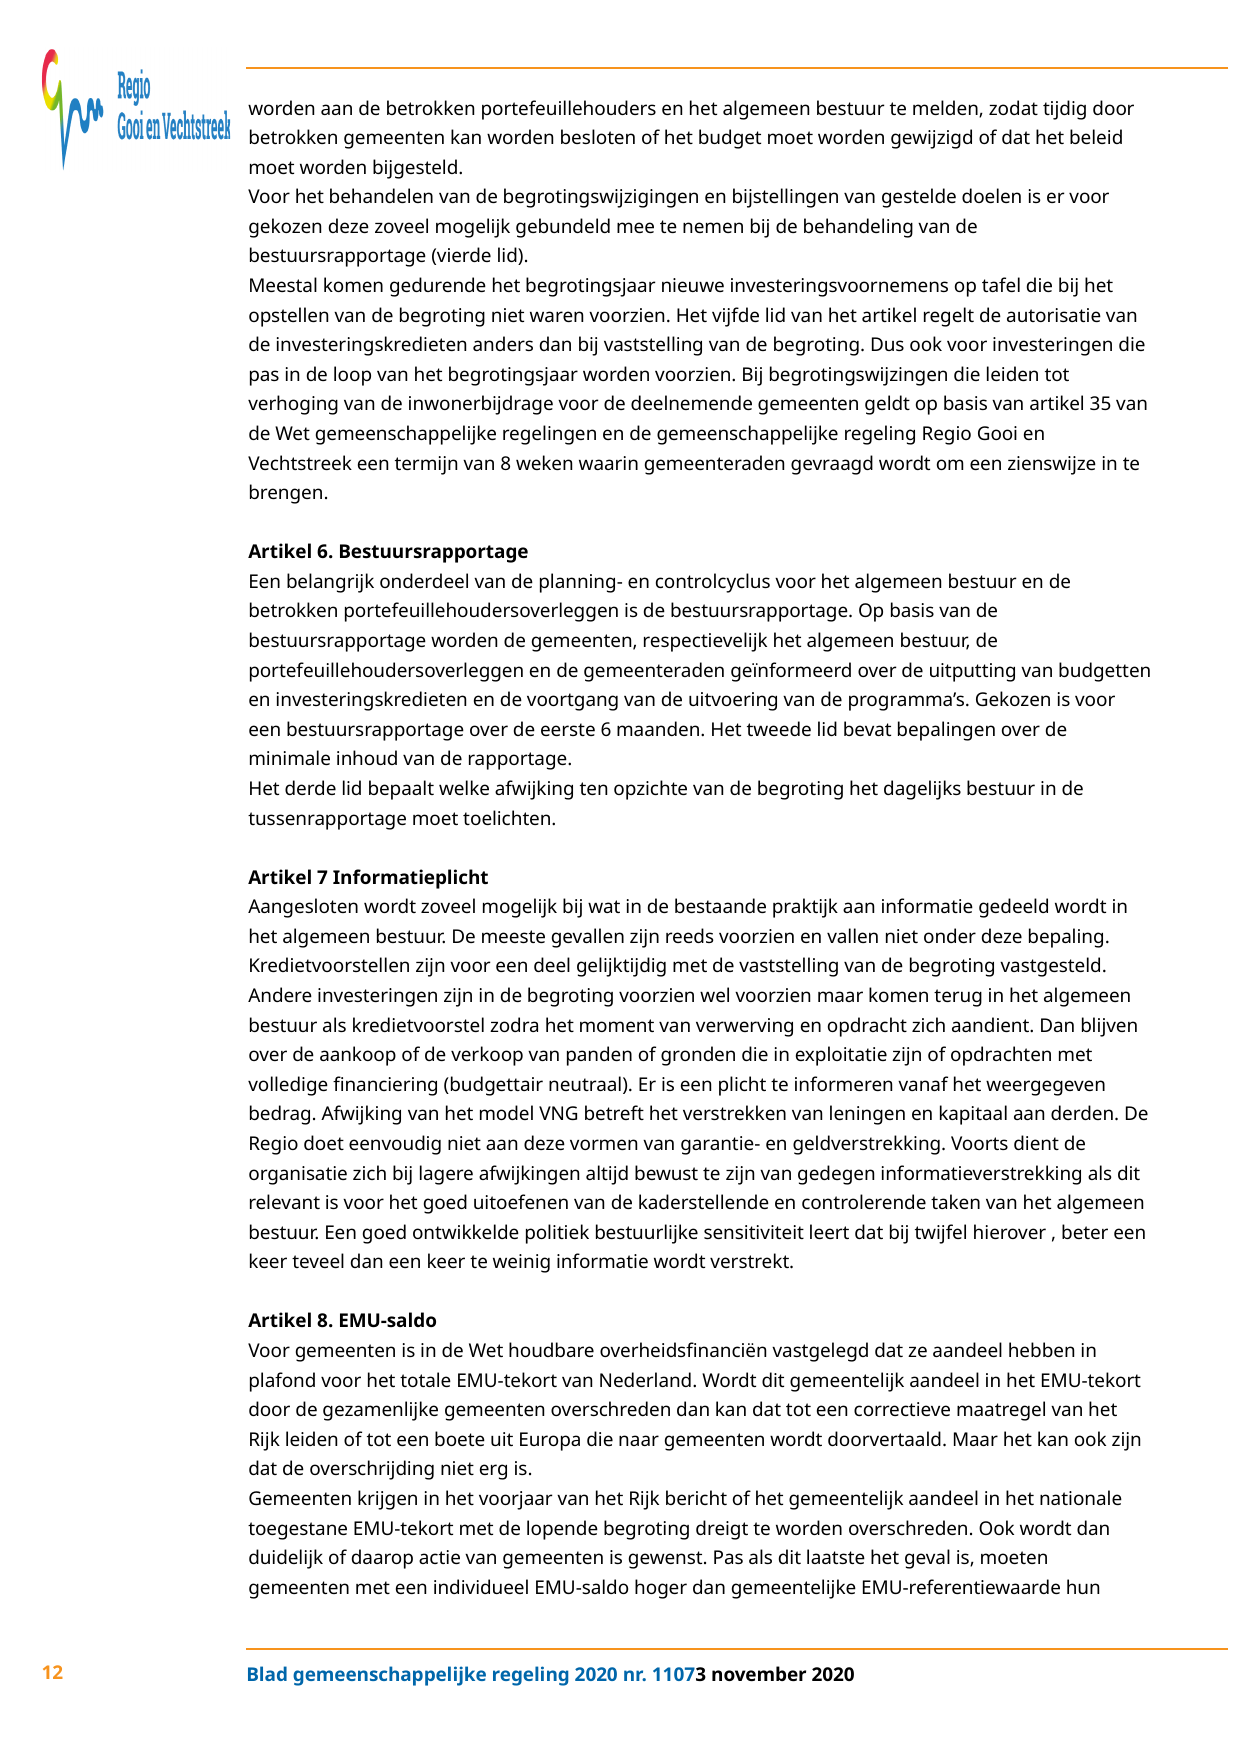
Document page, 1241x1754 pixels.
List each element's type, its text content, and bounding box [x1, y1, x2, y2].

text Artikel 6. Bestuursrapportage [248, 538, 1152, 564]
picture [41, 47, 231, 172]
text Het derde lid bepaalt welke afwijking ten opzichte van de begroting het dagelijks bestuur in de tussenrapportage moet toelichten. [248, 775, 1152, 831]
text Voor het behandelen van de begrotingswijzigingen en bijstellingen van gestelde doelen is er voor gekozen deze zoveel mogelijk gebundeld mee te nemen bij de behandeling van de bestuursrapportage (vierde lid). [248, 183, 1152, 268]
text Meestal komen gedurende het begrotingsjaar nieuwe investeringsvoornemens op tafel die bij het opstellen van de begroting niet waren voorzien. Het vijfde lid van het artikel regelt de autorisatie van de investeringskredieten anders dan bij vaststelling van de begroting. Dus ook voor investeringen die pas in de loop van het begrotingsjaar worden voorzien. Bij begrotingswijzingen die leiden tot verhoging van de inwonerbijdrage voor de deelnemende gemeenten geldt op basis van artikel 35 van de Wet gemeenschappelijke regelingen en de gemeenschappelijke regeling Regio Gooi en Vechtstreek een termijn van 8 weken waarin gemeenteraden gevraagd wordt om een zienswijze in te brengen. [248, 272, 1152, 505]
text Voor gemeenten is in de Wet houdbare overheidsfinanciën vastgelegd dat ze aandeel hebben in plafond voor het totale EMU-tekort van Nederland. Wordt dit gemeentelijk aandeel in het EMU-tekort door de gezamenlijke gemeenten overschreden dan kan dat tot een correctieve maatregel van het Rijk leiden of tot een boete uit Europa die naar gemeenten wordt doorvertaald. Maar het kan ook zijn dat de overschrijding niet erg is. [248, 1337, 1152, 1481]
text Een belangrijk onderdeel van de planning- en controlcyclus voor het algemeen bestuur en de betrokken portefeuillehoudersoverleggen is de bestuursrapportage. Op basis van de bestuursrapportage worden de gemeenten, respectievelijk het algemeen bestuur, de portefeuillehoudersoverleggen en de gemeenteraden geïnformeerd over de uitputting van budgetten en investeringskredieten en de voortgang van de uitvoering van de programma’s. Gekozen is voor een bestuursrapportage over de eerste 6 maanden. Het tweede lid bevat bepalingen over de minimale inhoud van de rapportage. [248, 568, 1152, 771]
text Artikel 7 Informatieplicht [248, 864, 1152, 890]
text worden aan de betrokken portefeuillehouders en het algemeen bestuur te melden, zodat tijdig door betrokken gemeenten kan worden besloten of het budget moet worden gewijzigd of dat het beleid moet worden bijgesteld. [248, 95, 1152, 180]
text Gemeenten krijgen in het voorjaar van het Rijk bericht of het gemeentelijk aandeel in het nationale toegestane EMU-tekort met de lopende begroting dreigt te worden overschreden. Ook wordt dan duidelijk of daarop actie van gemeenten is gewenst. Pas als dit laatste het geval is, moeten gemeenten met een individueel EMU-saldo hoger dan gemeentelijke EMU-referentiewaarde hun [248, 1485, 1152, 1600]
text Aangesloten wordt zoveel mogelijk bij wat in de bestaande praktijk aan informatie gedeeld wordt in het algemeen bestuur. De meeste gevallen zijn reeds voorzien en vallen niet onder deze bepaling. Kredietvoorstellen zijn voor een deel gelijktijdig met de vaststelling van de begroting vastgesteld. Andere investeringen zijn in de begroting voorzien wel voorzien maar komen terug in het algemeen bestuur als kredietvoorstel zodra het moment van verwerving en opdracht zich aandient. Dan blijven over de aankoop of de verkoop van panden of gronden die in exploitatie zijn of opdrachten met volledige financiering (budgettair neutraal). Er is een plicht te informeren vanaf het weergegeven bedrag. Afwijking van het model VNG betreft het verstrekken van leningen en kapitaal aan derden. De Regio doet eenvoudig niet aan deze vormen van garantie- en geldverstrekking. Voorts dient de organisatie zich bij lagere afwijkingen altijd bewust te zijn van gedegen informatieverstrekking als dit relevant is voor het goed uitoefenen van de kaderstellende en controlerende taken van het algemeen bestuur. Een goed ontwikkelde politiek bestuurlijke sensitiviteit leert dat bij twijfel hierover , beter een keer teveel dan een keer te weinig informatie wordt verstrekt. [248, 893, 1152, 1274]
text Artikel 8. EMU-saldo [248, 1308, 1152, 1333]
